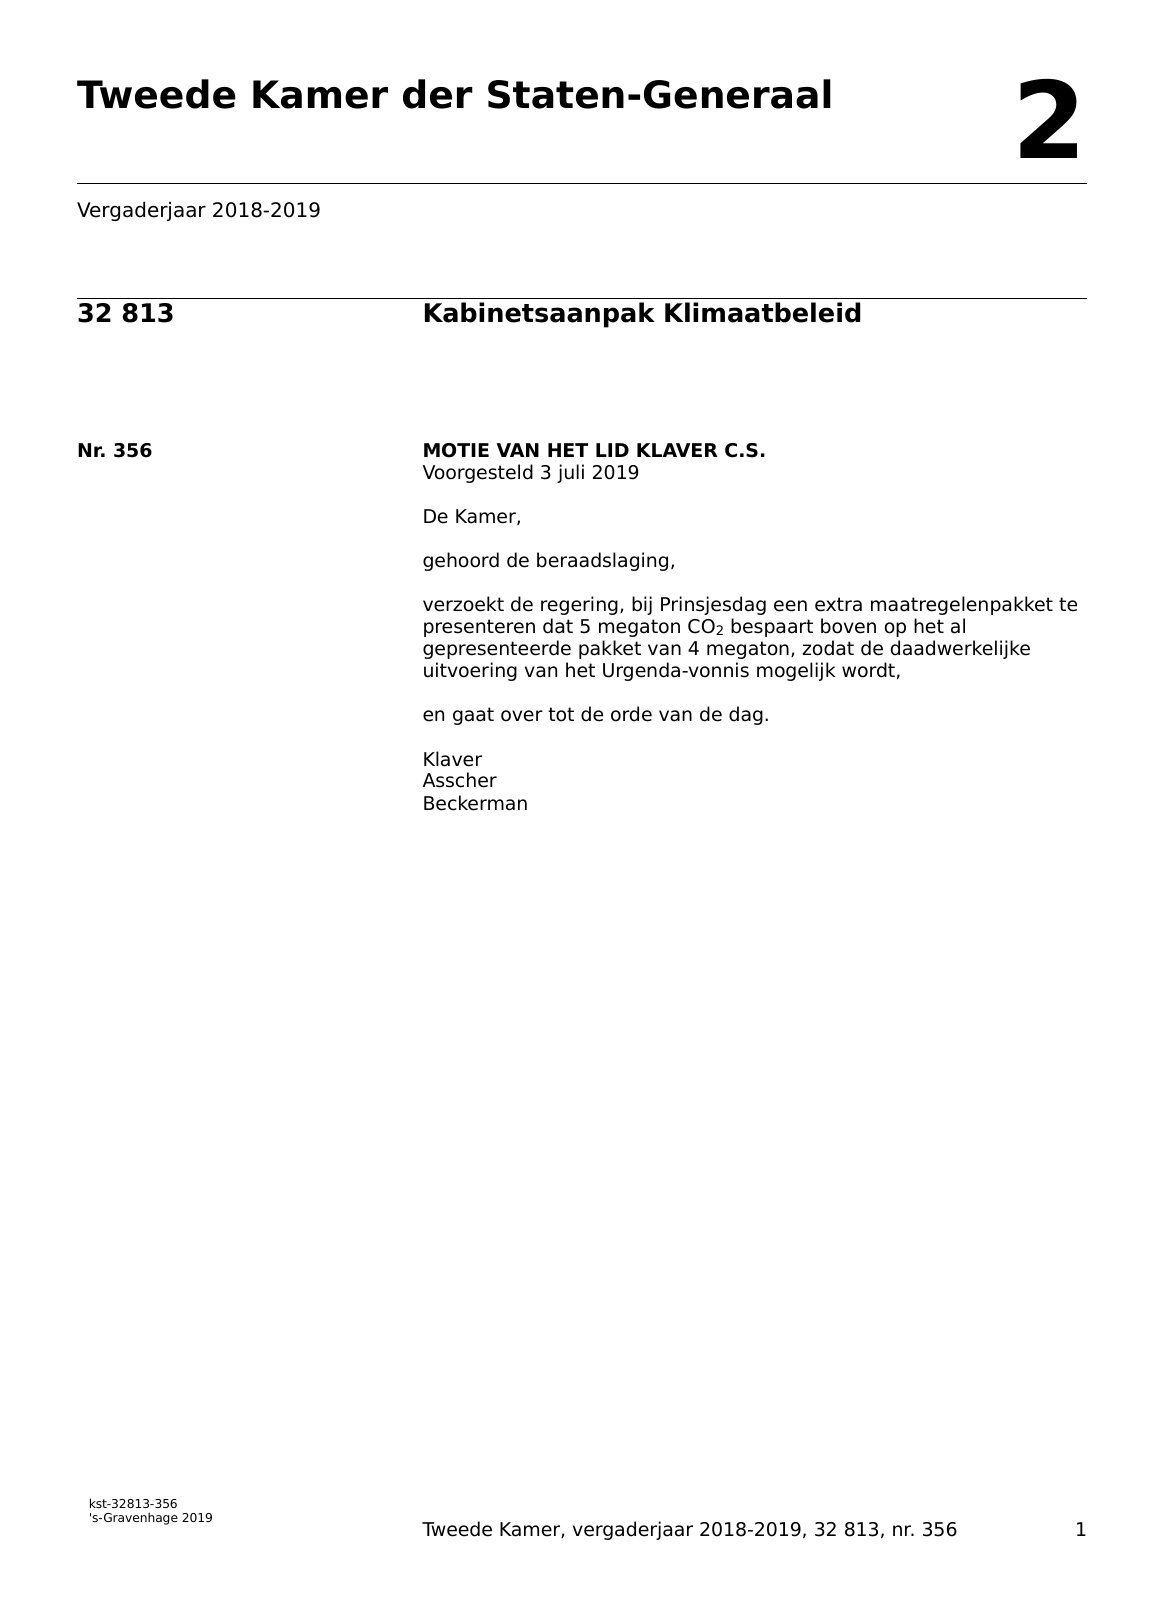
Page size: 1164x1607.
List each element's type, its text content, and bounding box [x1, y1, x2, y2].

text Beckerman [422, 792, 1087, 814]
table_header Tweede Kamer der Staten-Generaal [77, 59, 886, 183]
table_header 2 [886, 59, 1087, 183]
text Asscher [422, 770, 1087, 792]
text gehoord de beraadslaging, [422, 550, 1087, 572]
subtitle 32 813 Kabinetsaanpak Klimaatbeleid [77, 299, 1087, 329]
text Klaver [422, 748, 1087, 770]
text en gaat over tot de orde van de dag. [422, 704, 1087, 726]
text kst-32813-356 [88, 1497, 323, 1511]
text verzoekt de regering, bij Prinsjesdag een extra maatregelenpakket te presenteren dat 5 megaton CO2 bespaart boven op het al gepresenteerde pakket van 4 megaton, zodat de daadwerkelijke uitvoering van het Urgenda-vonnis mogelijk wordt, [422, 594, 1087, 682]
table_cell Vergaderjaar 2018-2019 [77, 184, 1087, 298]
text Voorgesteld 3 juli 2019 [422, 462, 1087, 484]
subtitle Nr. 356 MOTIE VAN HET LID KLAVER C.S. [77, 440, 1087, 462]
text 's-Gravenhage 2019 [88, 1511, 323, 1525]
text De Kamer, [422, 506, 1087, 528]
